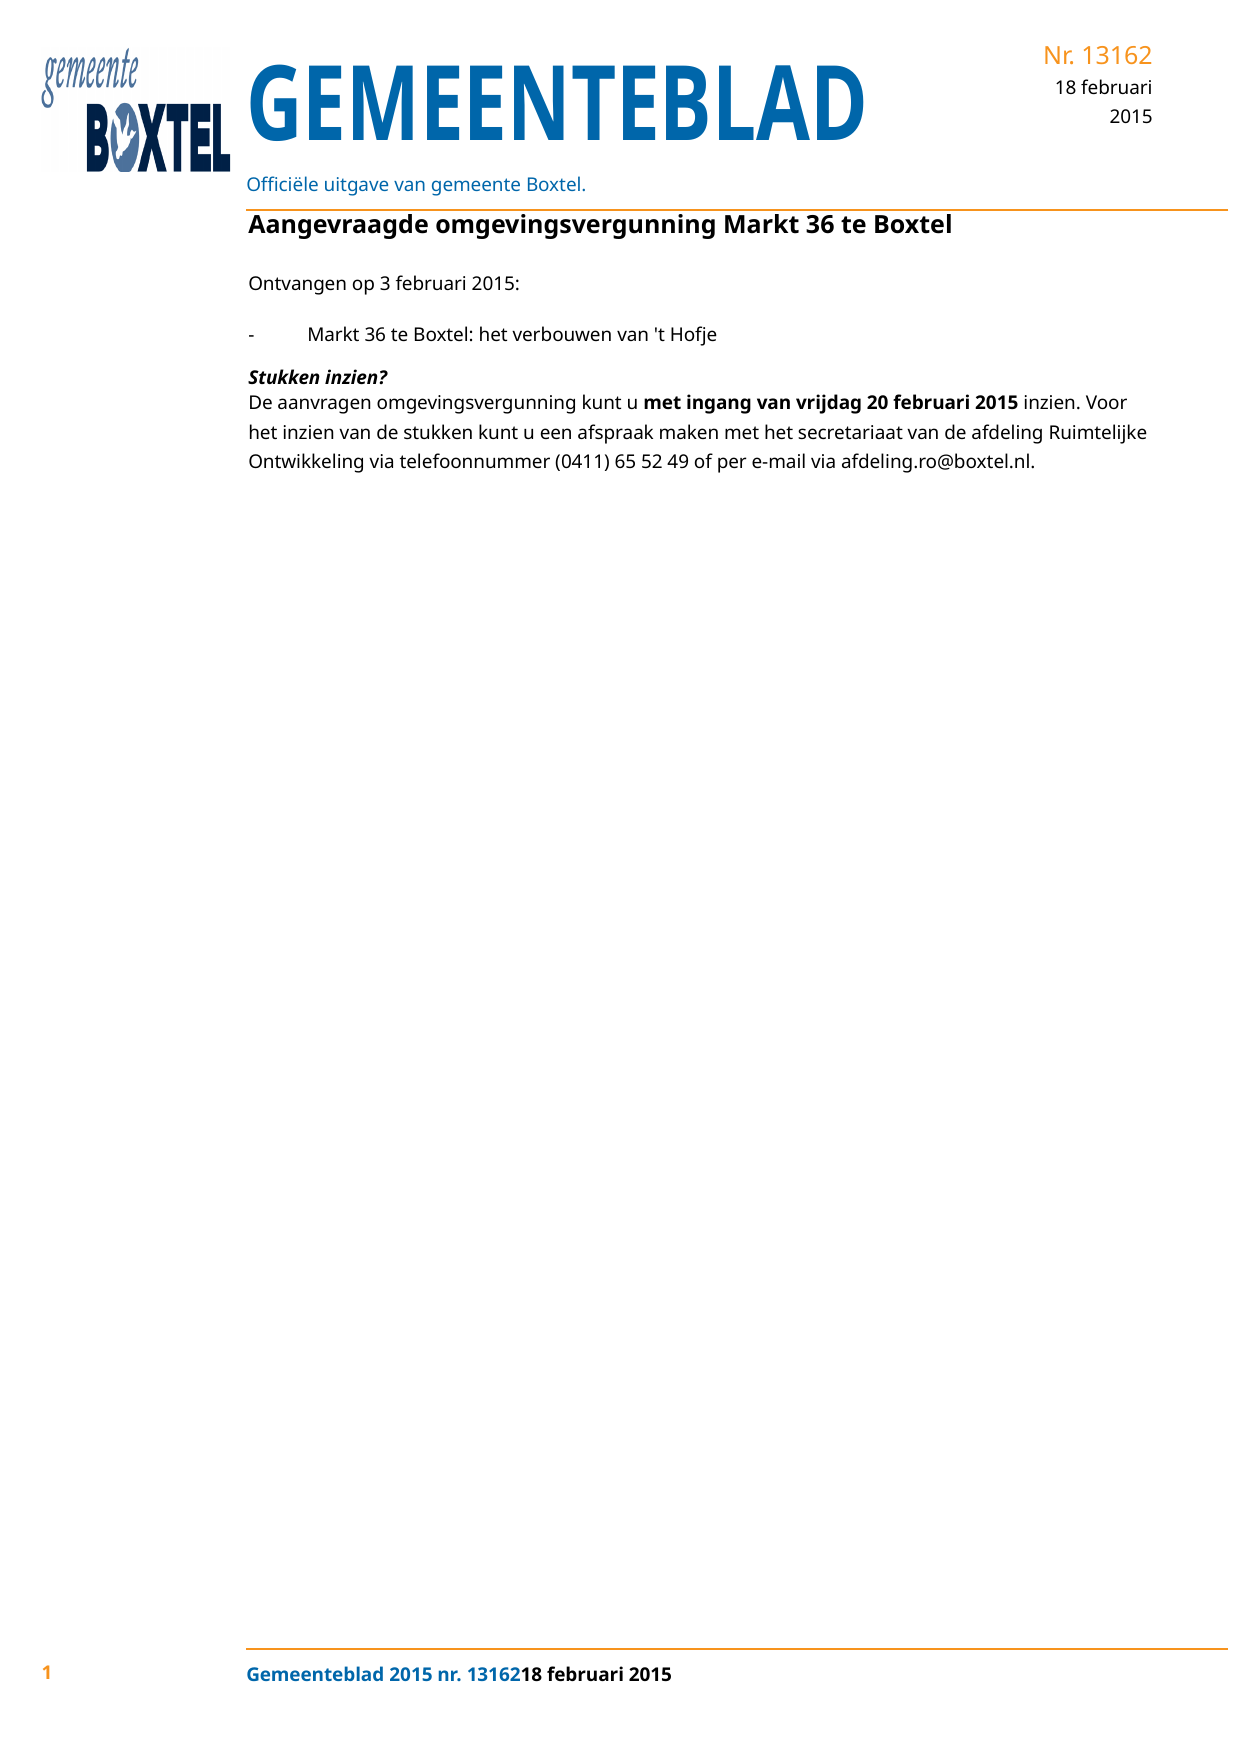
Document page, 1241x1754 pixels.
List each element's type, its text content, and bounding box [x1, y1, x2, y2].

text Aangevraagde omgevingsvergunning Markt 36 te Boxtel [248, 211, 1152, 241]
list Markt 36 te Boxtel: het verbouwen van 't Hofje [248, 321, 1152, 346]
text Stukken inzien? [248, 364, 1152, 389]
picture [41, 47, 231, 172]
text Ontvangen op 3 februari 2015: [248, 270, 1152, 296]
text De aanvragen omgevingsvergunning kunt u met ingang van vrijdag 20 februari 2015 inzien. Voor het inzien van de stukken kunt u een afspraak maken met het secretariaat van de afdeling Ruimtelijke Ontwikkeling via telefoonnummer (0411) 65 52 49 of per e-mail via afdeling.ro@boxtel.nl. [248, 389, 1152, 474]
